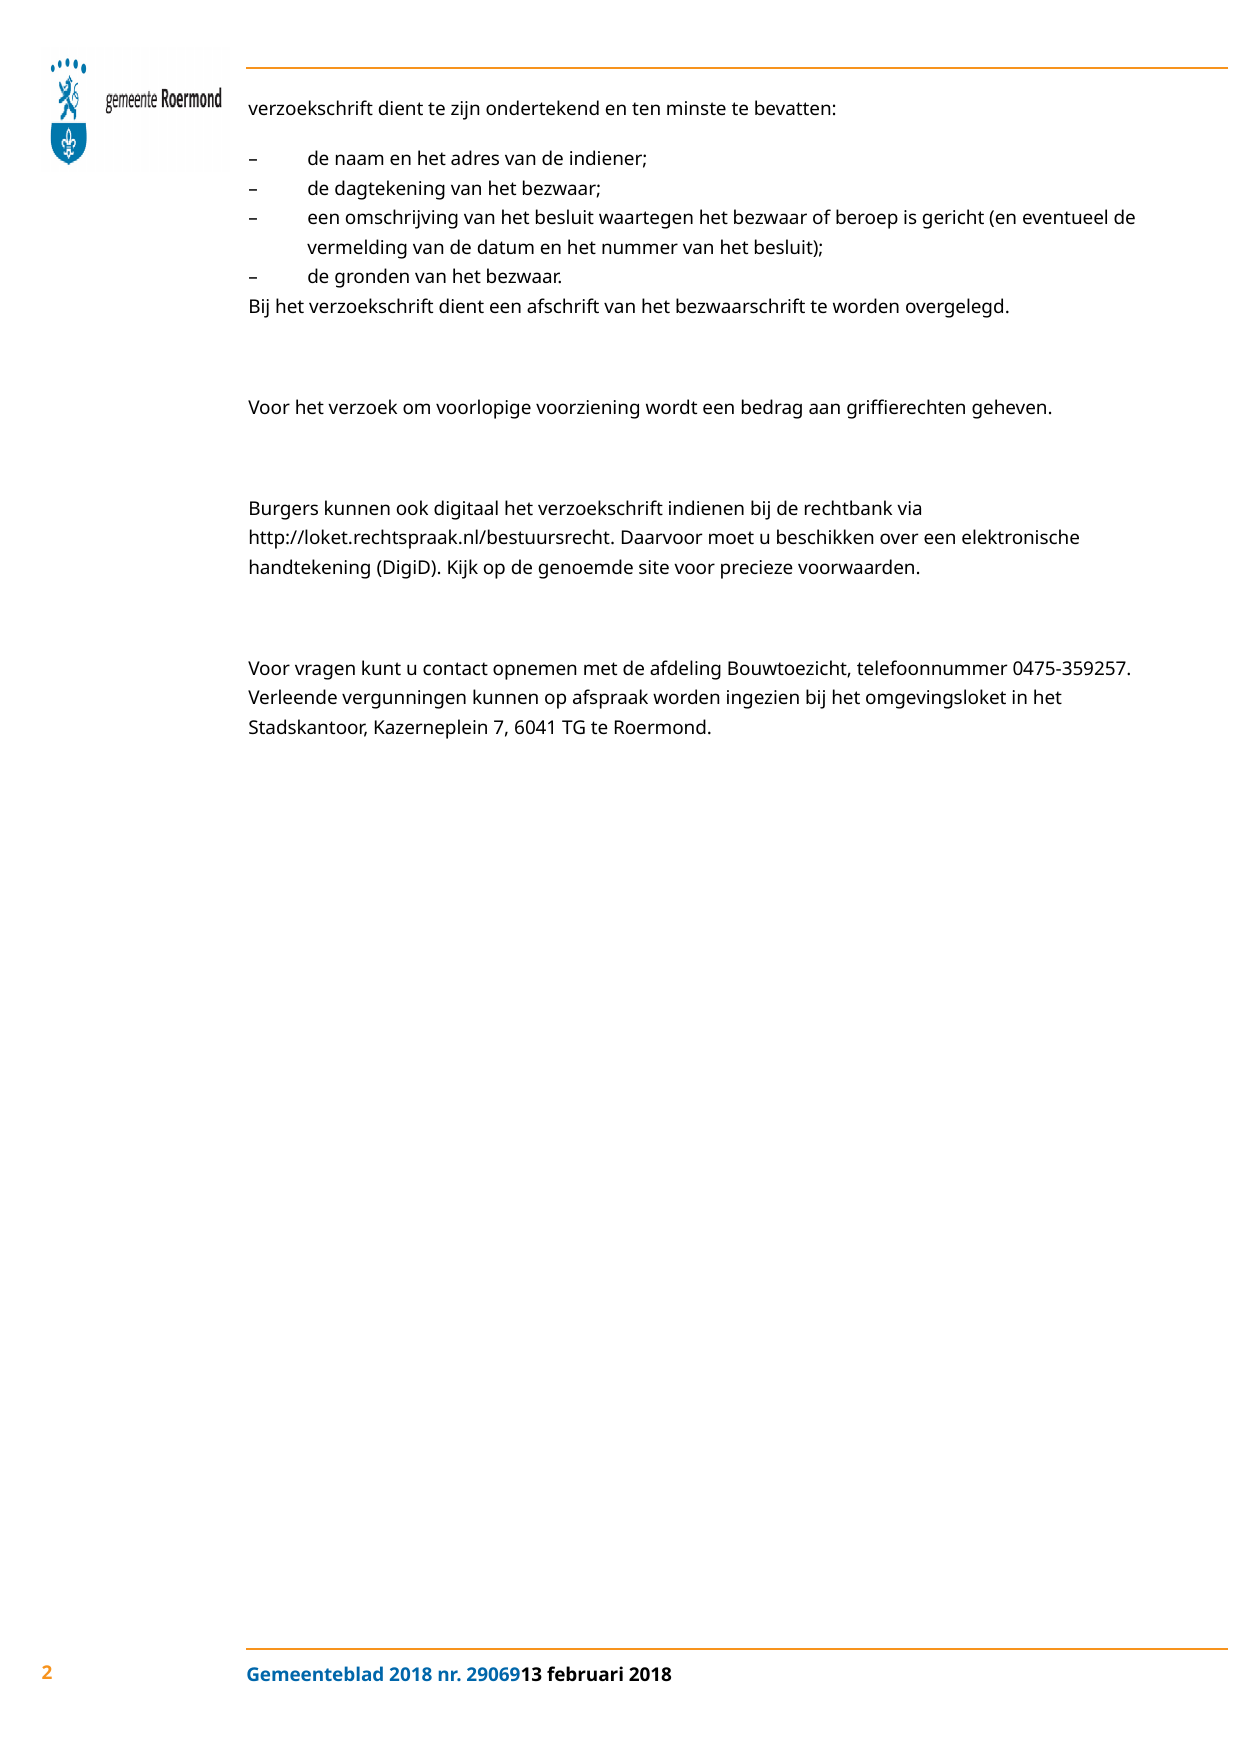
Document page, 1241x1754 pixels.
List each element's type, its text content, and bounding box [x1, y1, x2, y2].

text Voor het verzoek om voorlopige voorziening wordt een bedrag aan griffierechten geheven. [248, 394, 1152, 420]
picture [41, 47, 231, 172]
text verzoekschrift dient te zijn ondertekend en ten minste te bevatten: [248, 95, 1152, 121]
list de gronden van het bezwaar. [248, 263, 1152, 289]
list een omschrijving van het besluit waartegen het bezwaar of beroep is gericht (en eventueel de vermelding van de datum en het nummer van het besluit); [248, 204, 1152, 260]
text Voor vragen kunt u contact opnemen met de afdeling Bouwtoezicht, telefoonnummer 0475-359257. Verleende vergunningen kunnen op afspraak worden ingezien bij het omgevingsloket in het Stadskantoor, Kazerneplein 7, 6041 TG te Roermond. [248, 655, 1152, 740]
list de naam en het adres van de indiener; [248, 145, 1152, 171]
text Bij het verzoekschrift dient een afschrift van het bezwaarschrift te worden overgelegd. [248, 293, 1152, 319]
text Burgers kunnen ook digitaal het verzoekschrift indienen bij de rechtbank via http://loket.rechtspraak.nl/bestuursrecht. Daarvoor moet u beschikken over een elektronische handtekening (DigiD). Kijk op de genoemde site voor precieze voorwaarden. [248, 495, 1152, 580]
list de dagtekening van het bezwaar; [248, 175, 1152, 201]
